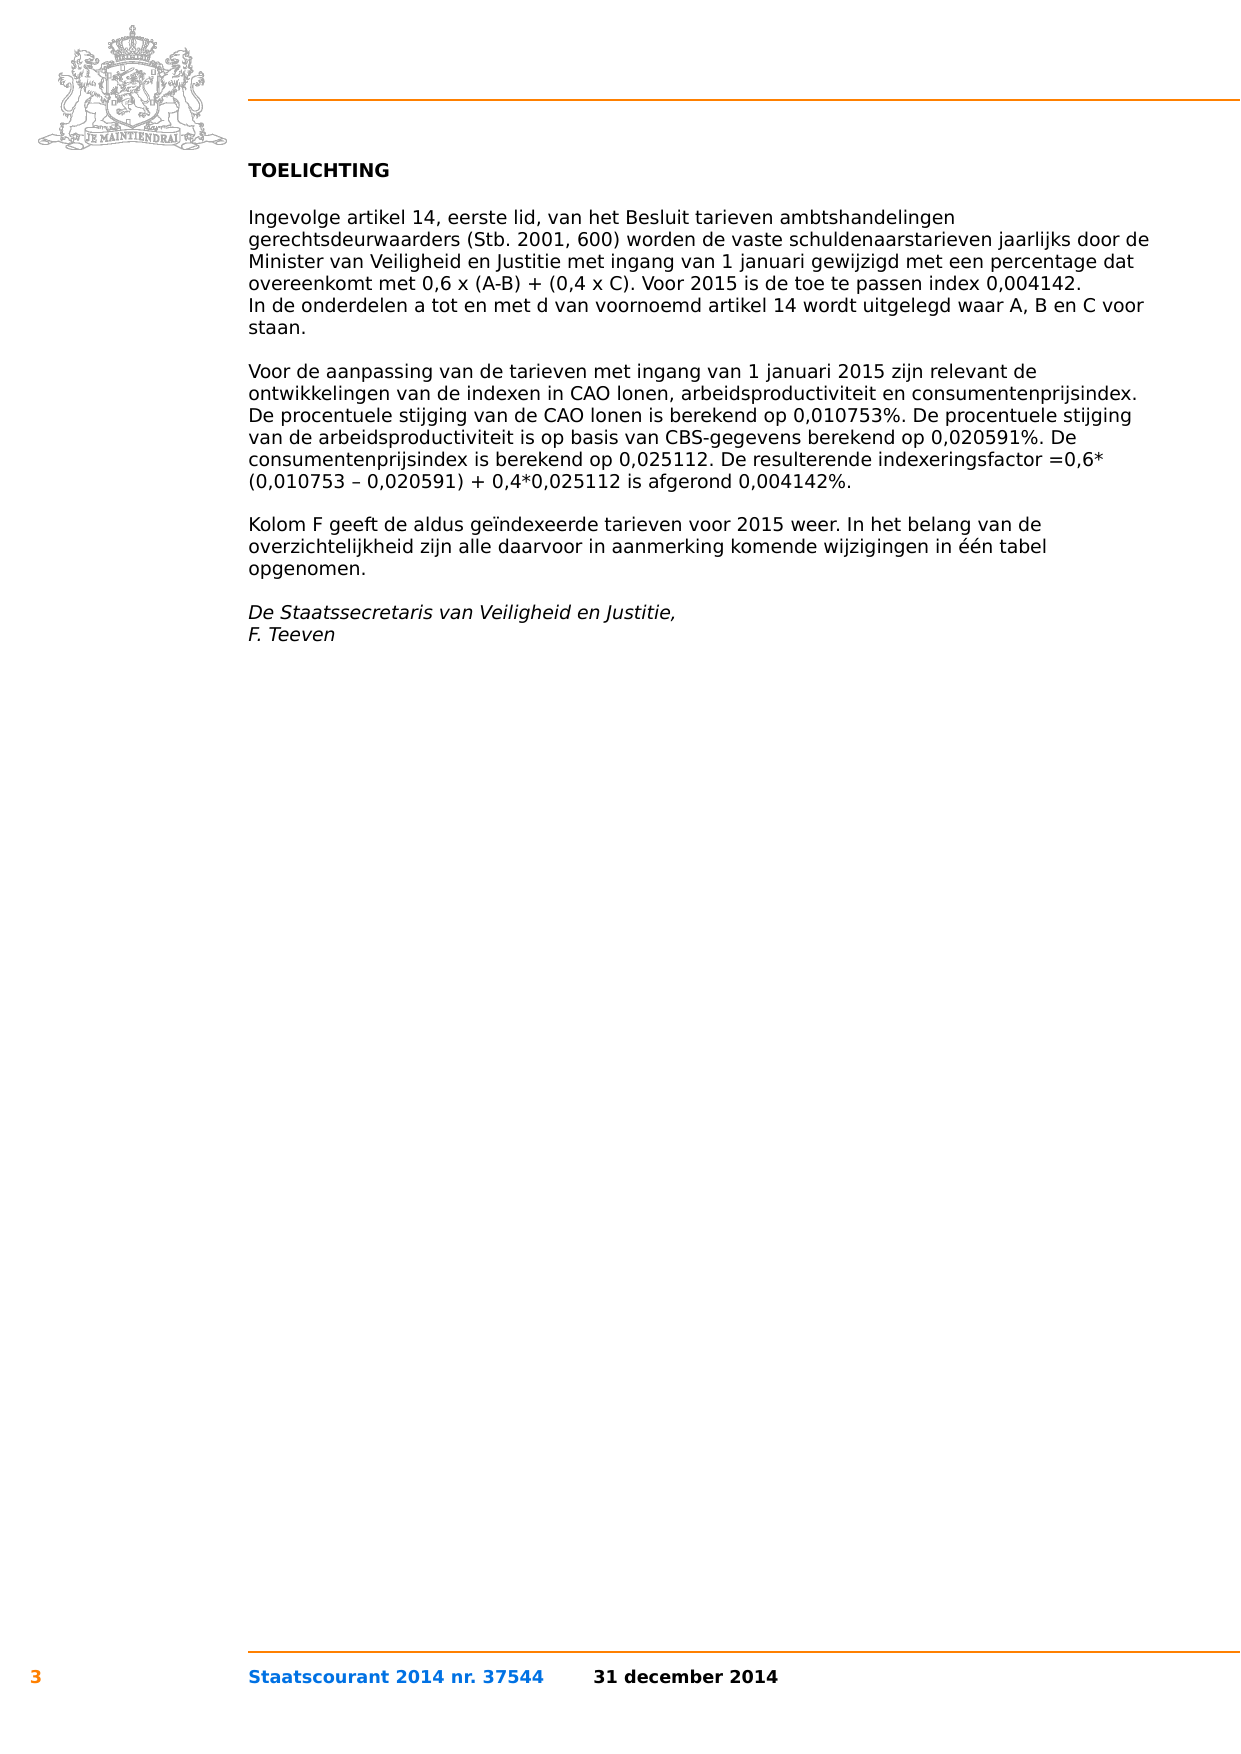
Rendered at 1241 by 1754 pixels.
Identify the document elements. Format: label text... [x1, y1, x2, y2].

picture [38, 25, 227, 150]
text Kolom F geeft de aldus geïndexeerde tarieven voor 2015 weer. In het belang van de overzichtelijkheid zijn alle daarvoor in aanmerking komende wijzigingen in één tabel opgenomen. [248, 514, 1163, 580]
text In de onderdelen a tot en met d van voornoemd artikel 14 wordt uitgelegd waar A, B en C voor staan. [248, 295, 1163, 339]
text Ingevolge artikel 14, eerste lid, van het Besluit tarieven ambtshandelingen gerechtsdeurwaarders (Stb. 2001, 600) worden de vaste schuldenaarstarieven jaarlijks door de Minister van Veiligheid en Justitie met ingang van 1 januari gewijzigd met een percentage dat overeenkomt met 0,6 x (A-B) + (0,4 x C). Voor 2015 is de toe te passen index 0,004142. [248, 207, 1163, 295]
text De Staatssecretaris van Veiligheid en Justitie, F. Teeven [248, 602, 1163, 646]
text Voor de aanpassing van de tarieven met ingang van 1 januari 2015 zijn relevant de ontwikkelingen van de indexen in CAO lonen, arbeidsproductiviteit en consumentenprijsindex. De procentuele stijging van de CAO lonen is berekend op 0,010753%. De procentuele stijging van de arbeidsproductiviteit is op basis van CBS-gegevens berekend op 0,020591%. De consumentenprijsindex is berekend op 0,025112. De resulterende indexeringsfactor =0,6* (0,010753 – 0,020591) + 0,4*0,025112 is afgerond 0,004142%. [248, 361, 1163, 492]
subtitle TOELICHTING [248, 160, 1163, 182]
